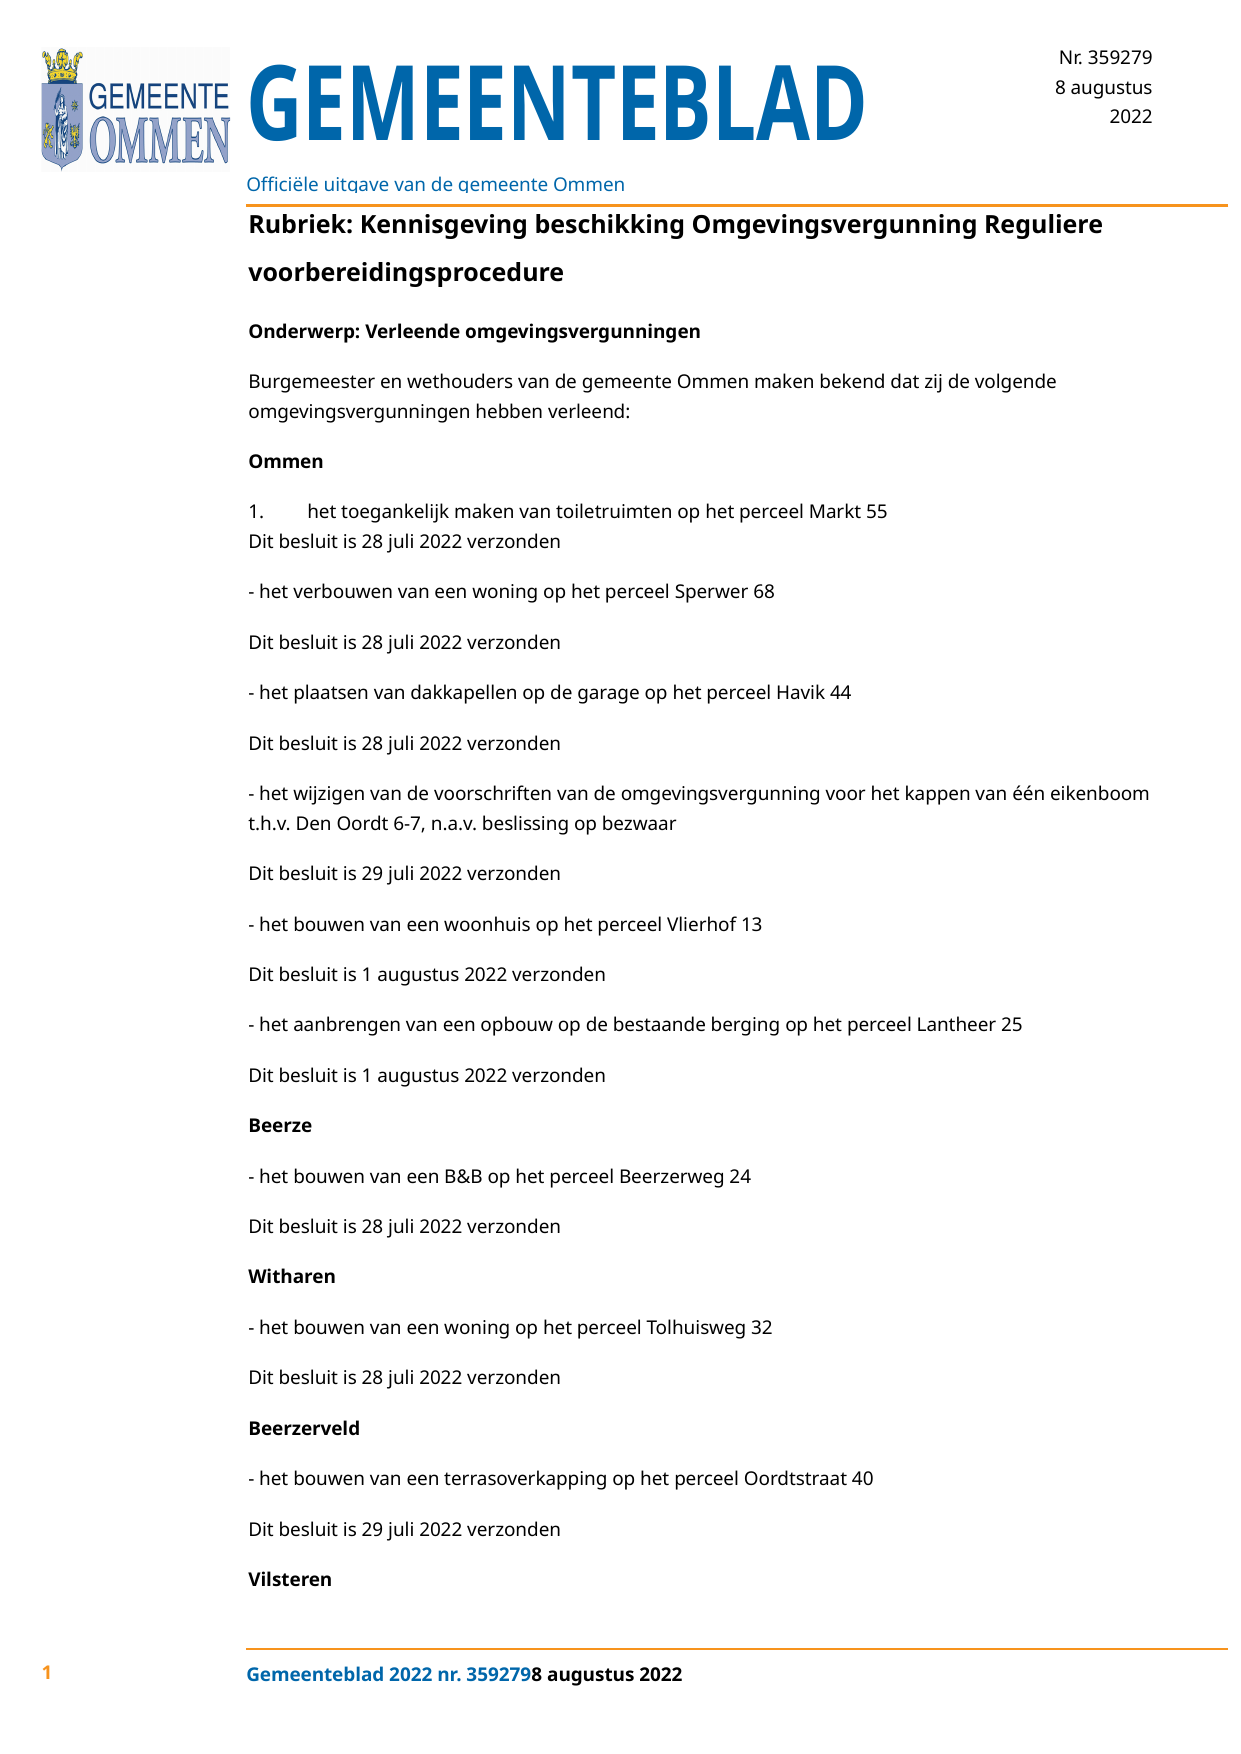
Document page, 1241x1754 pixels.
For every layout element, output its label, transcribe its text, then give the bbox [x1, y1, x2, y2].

text - het verbouwen van een woning op het perceel Sperwer 68 [248, 579, 1152, 604]
text - het bouwen van een woning op het perceel Tolhuisweg 32 [248, 1314, 1152, 1340]
text Dit besluit is 28 juli 2022 verzonden [248, 1213, 1152, 1239]
text - het aanbrengen van een opbouw op de bestaande berging op het perceel Lantheer 25 [248, 1012, 1152, 1037]
text Burgemeester en wethouders van de gemeente Ommen maken bekend dat zij de volgende omgevingsvergunningen hebben verleend: [248, 368, 1152, 424]
text Rubriek: Kennisgeving beschikking Omgevingsvergunning Reguliere voorbereidingsprocedure [248, 207, 1152, 288]
text Dit besluit is 29 juli 2022 verzonden [248, 1516, 1152, 1542]
text - het bouwen van een woonhuis op het perceel Vlierhof 13 [248, 911, 1152, 937]
text - het wijzigen van de voorschriften van de omgevingsvergunning voor het kappen van één eikenboom t.h.v. Den Oordt 6-7, n.a.v. beslissing op bezwaar [248, 780, 1152, 836]
text Witharen [248, 1264, 1152, 1289]
picture [41, 47, 231, 172]
text Dit besluit is 29 juli 2022 verzonden [248, 860, 1152, 886]
text Dit besluit is 28 juli 2022 verzonden [248, 1364, 1152, 1390]
text - het bouwen van een terrasoverkapping op het perceel Oordtstraat 40 [248, 1465, 1152, 1491]
text Dit besluit is 28 juli 2022 verzonden [248, 629, 1152, 655]
text - het bouwen van een B&B op het perceel Beerzerweg 24 [248, 1163, 1152, 1189]
text Onderwerp: Verleende omgevingsvergunningen [248, 318, 1152, 344]
text Dit besluit is 1 augustus 2022 verzonden [248, 1062, 1152, 1088]
list het toegankelijk maken van toiletruimten op het perceel Markt 55 [248, 499, 1152, 524]
text Beerze [248, 1112, 1152, 1138]
text Dit besluit is 28 juli 2022 verzonden [248, 730, 1152, 756]
text Vilsteren [248, 1566, 1152, 1592]
text Dit besluit is 1 augustus 2022 verzonden [248, 961, 1152, 987]
text Dit besluit is 28 juli 2022 verzonden [248, 528, 1152, 554]
text Ommen [248, 448, 1152, 474]
text - het plaatsen van dakkapellen op de garage op het perceel Havik 44 [248, 679, 1152, 705]
text Beerzerveld [248, 1415, 1152, 1441]
